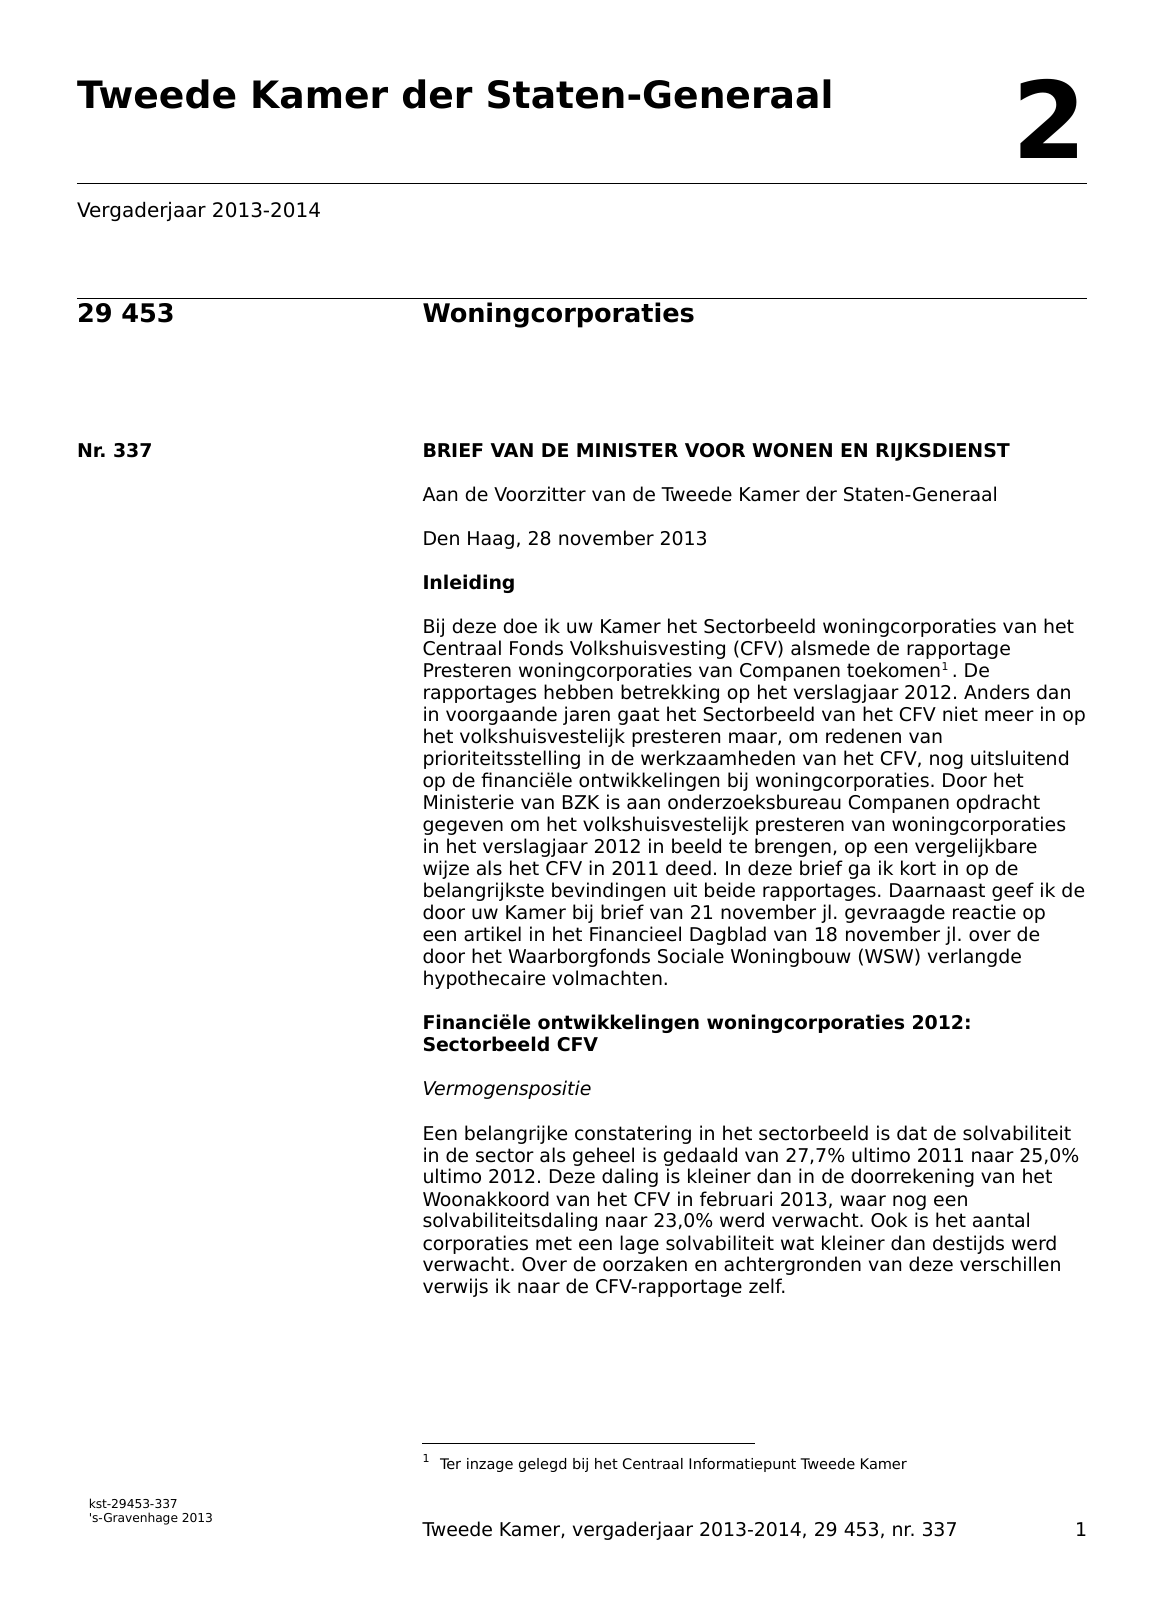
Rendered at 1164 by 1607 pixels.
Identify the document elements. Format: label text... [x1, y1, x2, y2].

subtitle Financiële ontwikkelingen woningcorporaties 2012: Sectorbeeld CFV [422, 1012, 1087, 1056]
subtitle Inleiding [422, 572, 1087, 594]
table_header Tweede Kamer der Staten-Generaal [77, 59, 886, 183]
text Den Haag, 28 november 2013 [422, 528, 1087, 550]
text Bij deze doe ik uw Kamer het Sectorbeeld woningcorporaties van het Centraal Fonds Volkshuisvesting (CFV) alsmede de rapportage Presteren woningcorporaties van Companen toekomen. De rapportages hebben betrekking op het verslagjaar 2012. Anders dan in voorgaande jaren gaat het Sectorbeeld van het CFV niet meer in op het volkshuisvestelijk presteren maar, om redenen van prioriteitsstelling in de werkzaamheden van het CFV, nog uitsluitend op de financiële ontwikkelingen bij woningcorporaties. Door het Ministerie van BZK is aan onderzoeksbureau Companen opdracht gegeven om het volkshuisvestelijk presteren van woningcorporaties in het verslagjaar 2012 in beeld te brengen, op een vergelijkbare wijze als het CFV in 2011 deed. In deze brief ga ik kort in op de belangrijkste bevindingen uit beide rapportages. Daarnaast geef ik de door uw Kamer bij brief van 21 november jl. gevraagde reactie op een artikel in het Financieel Dagblad van 18 november jl. over de door het Waarborgfonds Sociale Woningbouw (WSW) verlangde hypothecaire volmachten. [422, 616, 1087, 990]
subtitle Vermogenspositie [422, 1078, 1087, 1100]
text kst-29453-337 [88, 1497, 323, 1511]
text 's-Gravenhage 2013 [88, 1511, 323, 1525]
table_cell Vergaderjaar 2013-2014 [77, 184, 1087, 298]
table_header 2 [886, 59, 1087, 183]
text Een belangrijke constatering in het sectorbeeld is dat de solvabiliteit in de sector als geheel is gedaald van 27,7% ultimo 2011 naar 25,0% ultimo 2012. Deze daling is kleiner dan in de doorrekening van het Woonakkoord van het CFV in februari 2013, waar nog een solvabiliteitsdaling naar 23,0% werd verwacht. Ook is het aantal corporaties met een lage solvabiliteit wat kleiner dan destijds werd verwacht. Over de oorzaken en achtergronden van deze verschillen verwijs ik naar de CFV-rapportage zelf. [422, 1122, 1087, 1298]
subtitle 29 453 Woningcorporaties [77, 299, 1087, 329]
subtitle Nr. 337 BRIEF VAN DE MINISTER VOOR WONEN EN RIJKSDIENST [77, 440, 1087, 462]
text Aan de Voorzitter van de Tweede Kamer der Staten-Generaal [422, 484, 1087, 506]
text Ter inzage gelegd bij het Centraal Informatiepunt Tweede Kamer [422, 1452, 1087, 1474]
